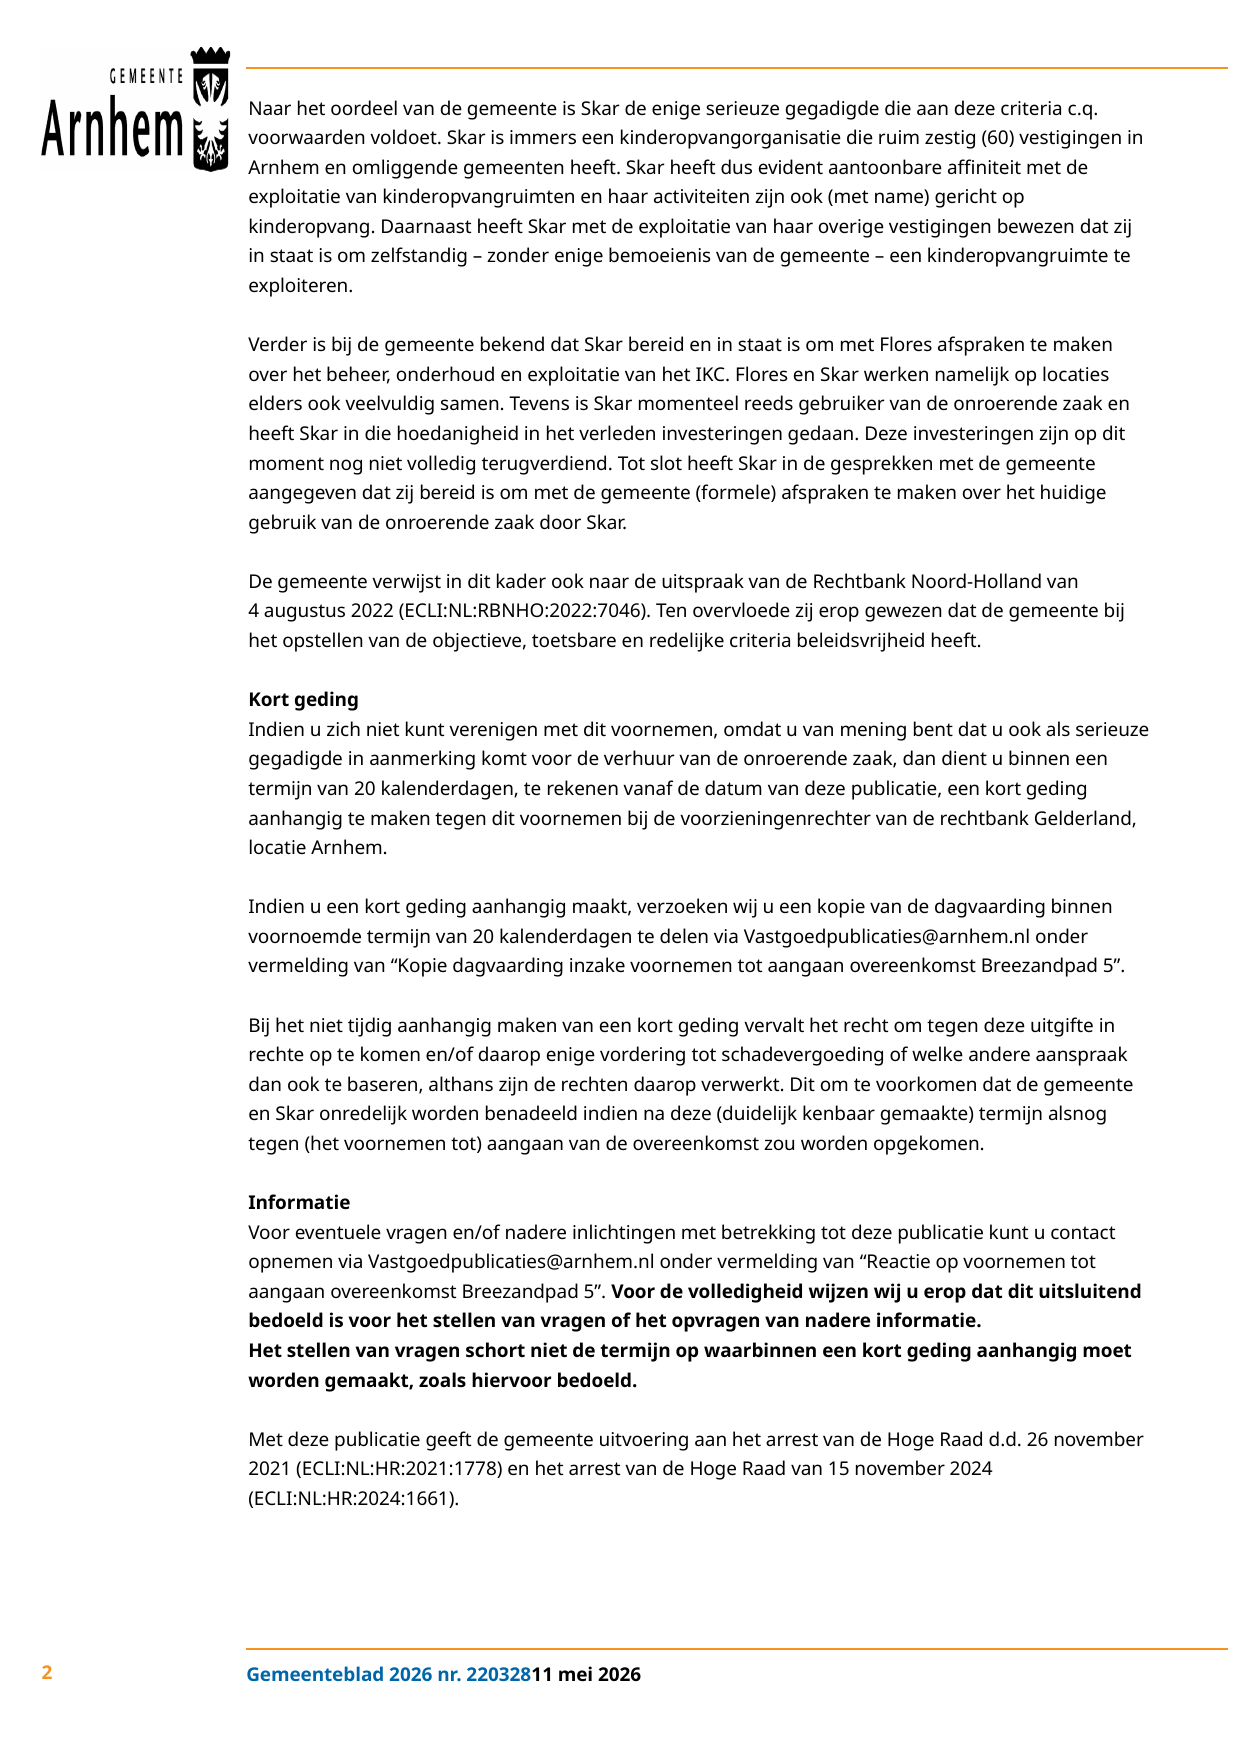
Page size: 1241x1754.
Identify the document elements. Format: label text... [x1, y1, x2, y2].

picture [41, 47, 231, 172]
text Met deze publicatie geeft de gemeente uitvoering aan het arrest van de Hoge Raad d.d. 26 november 2021 (ECLI:NL:HR:2021:1778) en het arrest van de Hoge Raad van 15 november 2024 (ECLI:NL:HR:2024:1661). [248, 1426, 1152, 1511]
text De gemeente verwijst in dit kader ook naar de uitspraak van de Rechtbank Noord-Holland van [248, 568, 1152, 594]
text Kort geding [248, 686, 1152, 712]
text Indien u een kort geding aanhangig maakt, verzoeken wij u een kopie van de dagvaarding binnen voornoemde termijn van 20 kalenderdagen te delen via Vastgoedpublicaties@arnhem.nl onder vermelding van “Kopie dagvaarding inzake voornemen tot aangaan overeenkomst Breezandpad 5”. [248, 893, 1152, 978]
text Indien u zich niet kunt verenigen met dit voornemen, omdat u van mening bent dat u ook als serieuze gegadigde in aanmerking komt voor de verhuur van de onroerende zaak, dan dient u binnen een termijn van 20 kalenderdagen, te rekenen vanaf de datum van deze publicatie, een kort geding aanhangig te maken tegen dit voornemen bij de voorzieningenrechter van de rechtbank Gelderland, locatie Arnhem. [248, 716, 1152, 860]
text Bij het niet tijdig aanhangig maken van een kort geding vervalt het recht om tegen deze uitgifte in rechte op te komen en/of daarop enige vordering tot schadevergoeding of welke andere aanspraak dan ook te baseren, althans zijn de rechten daarop verwerkt. Dit om te voorkomen dat de gemeente en Skar onredelijk worden benadeeld indien na deze (duidelijk kenbaar gemaakte) termijn alsnog tegen (het voornemen tot) aangaan van de overeenkomst zou worden opgekomen. [248, 1012, 1152, 1156]
text Naar het oordeel van de gemeente is Skar de enige serieuze gegadigde die aan deze criteria c.q. voorwaarden voldoet. Skar is immers een kinderopvangorganisatie die ruim zestig (60) vestigingen in Arnhem en omliggende gemeenten heeft. Skar heeft dus evident aantoonbare affiniteit met de exploitatie van kinderopvangruimten en haar activiteiten zijn ook (met name) gericht op kinderopvang. Daarnaast heeft Skar met de exploitatie van haar overige vestigingen bewezen dat zij in staat is om zelfstandig – zonder enige bemoeienis van de gemeente – een kinderopvangruimte te exploiteren. [248, 95, 1152, 298]
text Verder is bij de gemeente bekend dat Skar bereid en in staat is om met Flores afspraken te maken over het beheer, onderhoud en exploitatie van het IKC. Flores en Skar werken namelijk op locaties elders ook veelvuldig samen. Tevens is Skar momenteel reeds gebruiker van de onroerende zaak en heeft Skar in die hoedanigheid in het verleden investeringen gedaan. Deze investeringen zijn op dit moment nog niet volledig terugverdiend. Tot slot heeft Skar in de gesprekken met de gemeente aangegeven dat zij bereid is om met de gemeente (formele) afspraken te maken over het huidige gebruik van de onroerende zaak door Skar. [248, 331, 1152, 535]
text Voor eventuele vragen en/of nadere inlichtingen met betrekking tot deze publicatie kunt u contact opnemen via Vastgoedpublicaties@arnhem.nl onder vermelding van “Reactie op voornemen tot aangaan overeenkomst Breezandpad 5”. Voor de volledigheid wijzen wij u erop dat dit uitsluitend bedoeld is voor het stellen van vragen of het opvragen van nadere informatie. [248, 1219, 1152, 1333]
text Informatie [248, 1189, 1152, 1215]
text Het stellen van vragen schort niet de termijn op waarbinnen een kort geding aanhangig moet worden gemaakt, zoals hiervoor bedoeld. [248, 1337, 1152, 1393]
text 4 augustus 2022 (ECLI:NL:RBNHO:2022:7046). Ten overvloede zij erop gewezen dat de gemeente bij het opstellen van de objectieve, toetsbare en redelijke criteria beleidsvrijheid heeft. [248, 598, 1152, 653]
